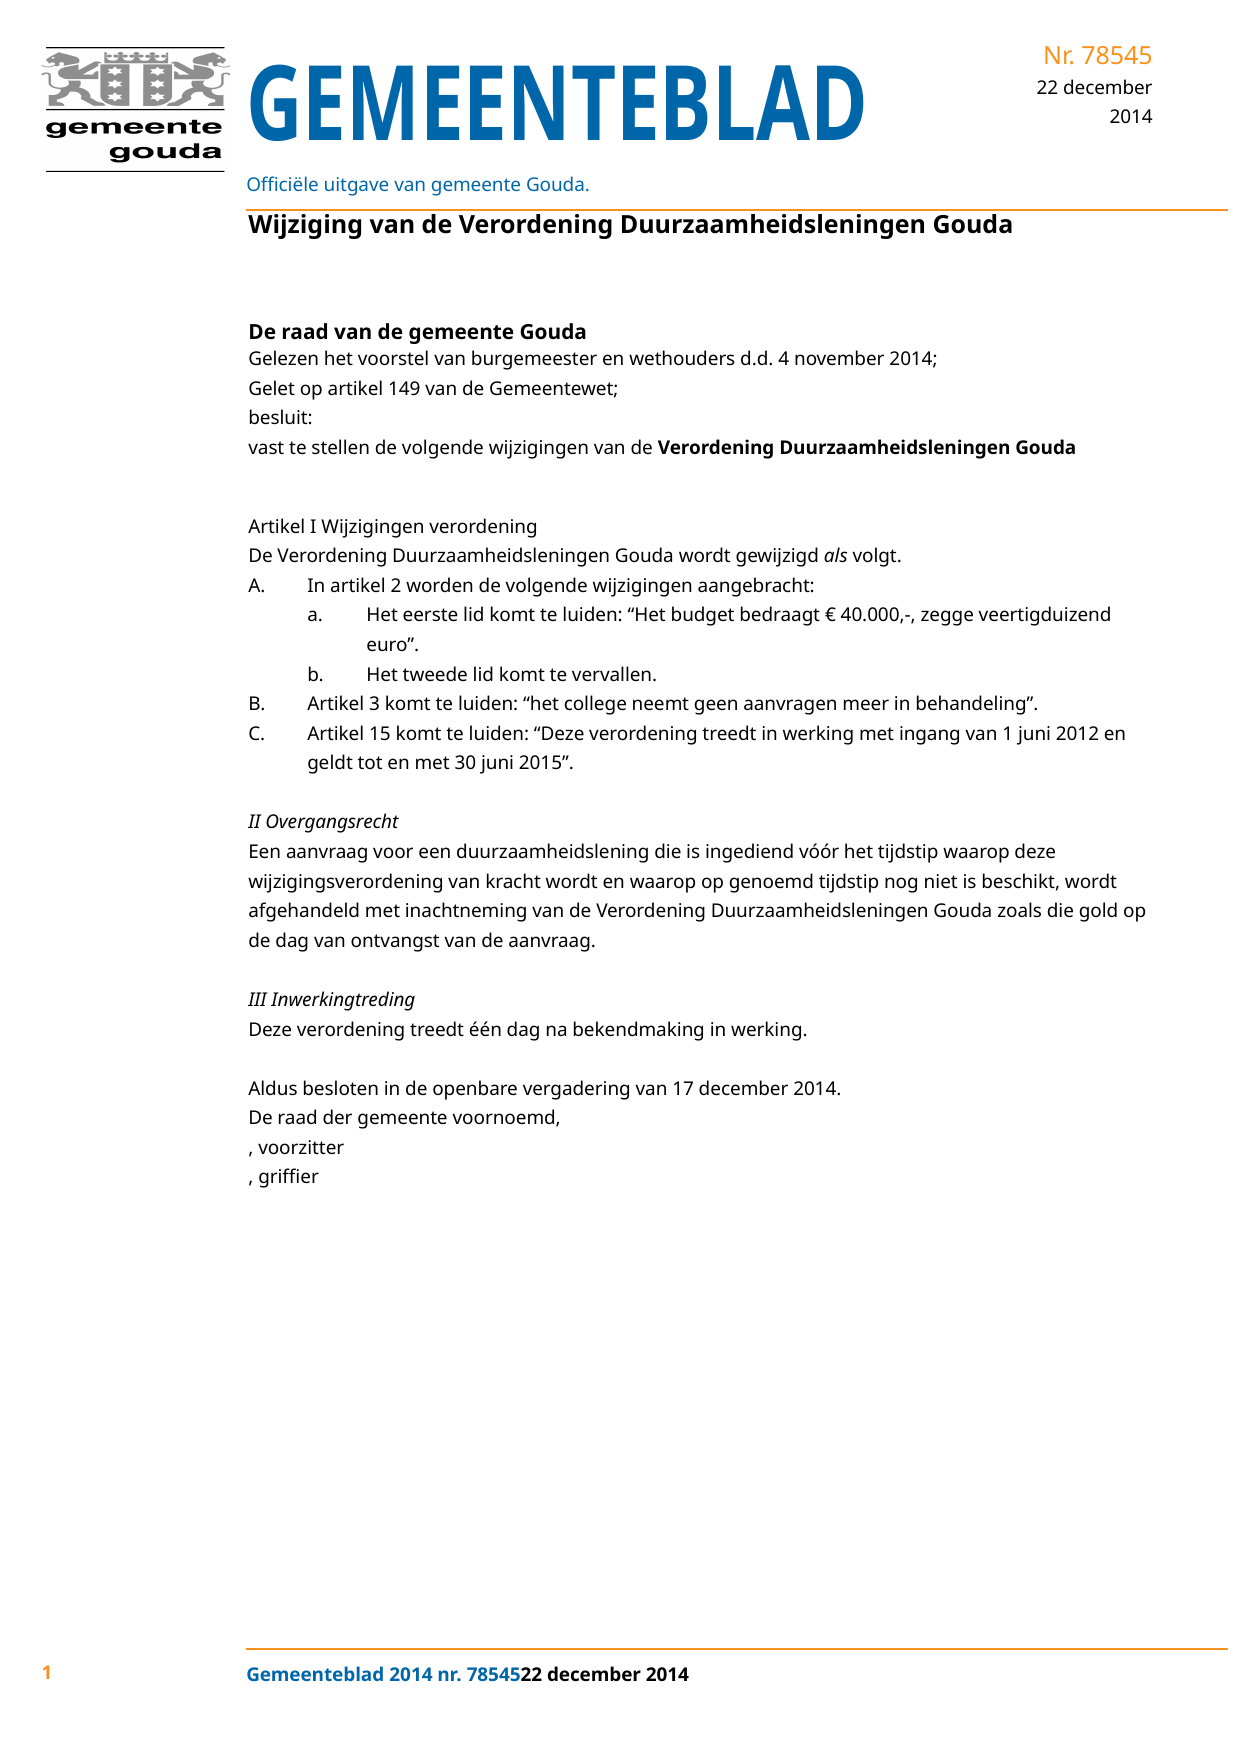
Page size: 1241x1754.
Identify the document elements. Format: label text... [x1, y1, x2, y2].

text Aldus besloten in de openbare vergadering van 17 december 2014. [248, 1075, 1152, 1101]
text besluit: [248, 404, 1152, 430]
text , voorzitter [248, 1134, 1152, 1160]
picture [41, 47, 231, 172]
text De raad van de gemeente Gouda [248, 317, 1152, 345]
text Gelet op artikel 149 van de Gemeentewet; [248, 375, 1152, 401]
text De raad der gemeente voornoemd, [248, 1104, 1152, 1130]
text vast te stellen de volgende wijzigingen van de Verordening Duurzaamheidsleningen Gouda [248, 434, 1152, 460]
list Het tweede lid komt te vervallen. [307, 661, 1152, 687]
text Artikel I Wijzigingen verordening [248, 513, 1152, 539]
text Gelezen het voorstel van burgemeester en wethouders d.d. 4 november 2014; [248, 345, 1152, 371]
list In artikel 2 worden de volgende wijzigingen aangebracht: [248, 572, 1152, 598]
text III Inwerkingtreding [248, 986, 1152, 1012]
text Wijziging van de Verordening Duurzaamheidsleningen Gouda [248, 211, 1152, 241]
text , griffier [248, 1164, 1152, 1189]
list Artikel 15 komt te luiden: “Deze verordening treedt in werking met ingang van 1 juni 2012 en geldt tot en met 30 juni 2015”. [248, 720, 1152, 775]
list Artikel 3 komt te luiden: “het college neemt geen aanvragen meer in behandeling”. [248, 690, 1152, 716]
text Een aanvraag voor een duurzaamheidslening die is ingediend vóór het tijdstip waarop deze wijzigingsverordening van kracht wordt en waarop op genoemd tijdstip nog niet is beschikt, wordt afgehandeld met inachtneming van de Verordening Duurzaamheidsleningen Gouda zoals die gold op de dag van ontvangst van de aanvraag. [248, 838, 1152, 953]
text De Verordening Duurzaamheidsleningen Gouda wordt gewijzigd als volgt. [248, 542, 1152, 568]
text Deze verordening treedt één dag na bekendmaking in werking. [248, 1016, 1152, 1042]
list Het eerste lid komt te luiden: “Het budget bedraagt € 40.000,-, zegge veertigduizend euro”. [307, 602, 1152, 657]
text II Overgangsrecht [248, 809, 1152, 834]
